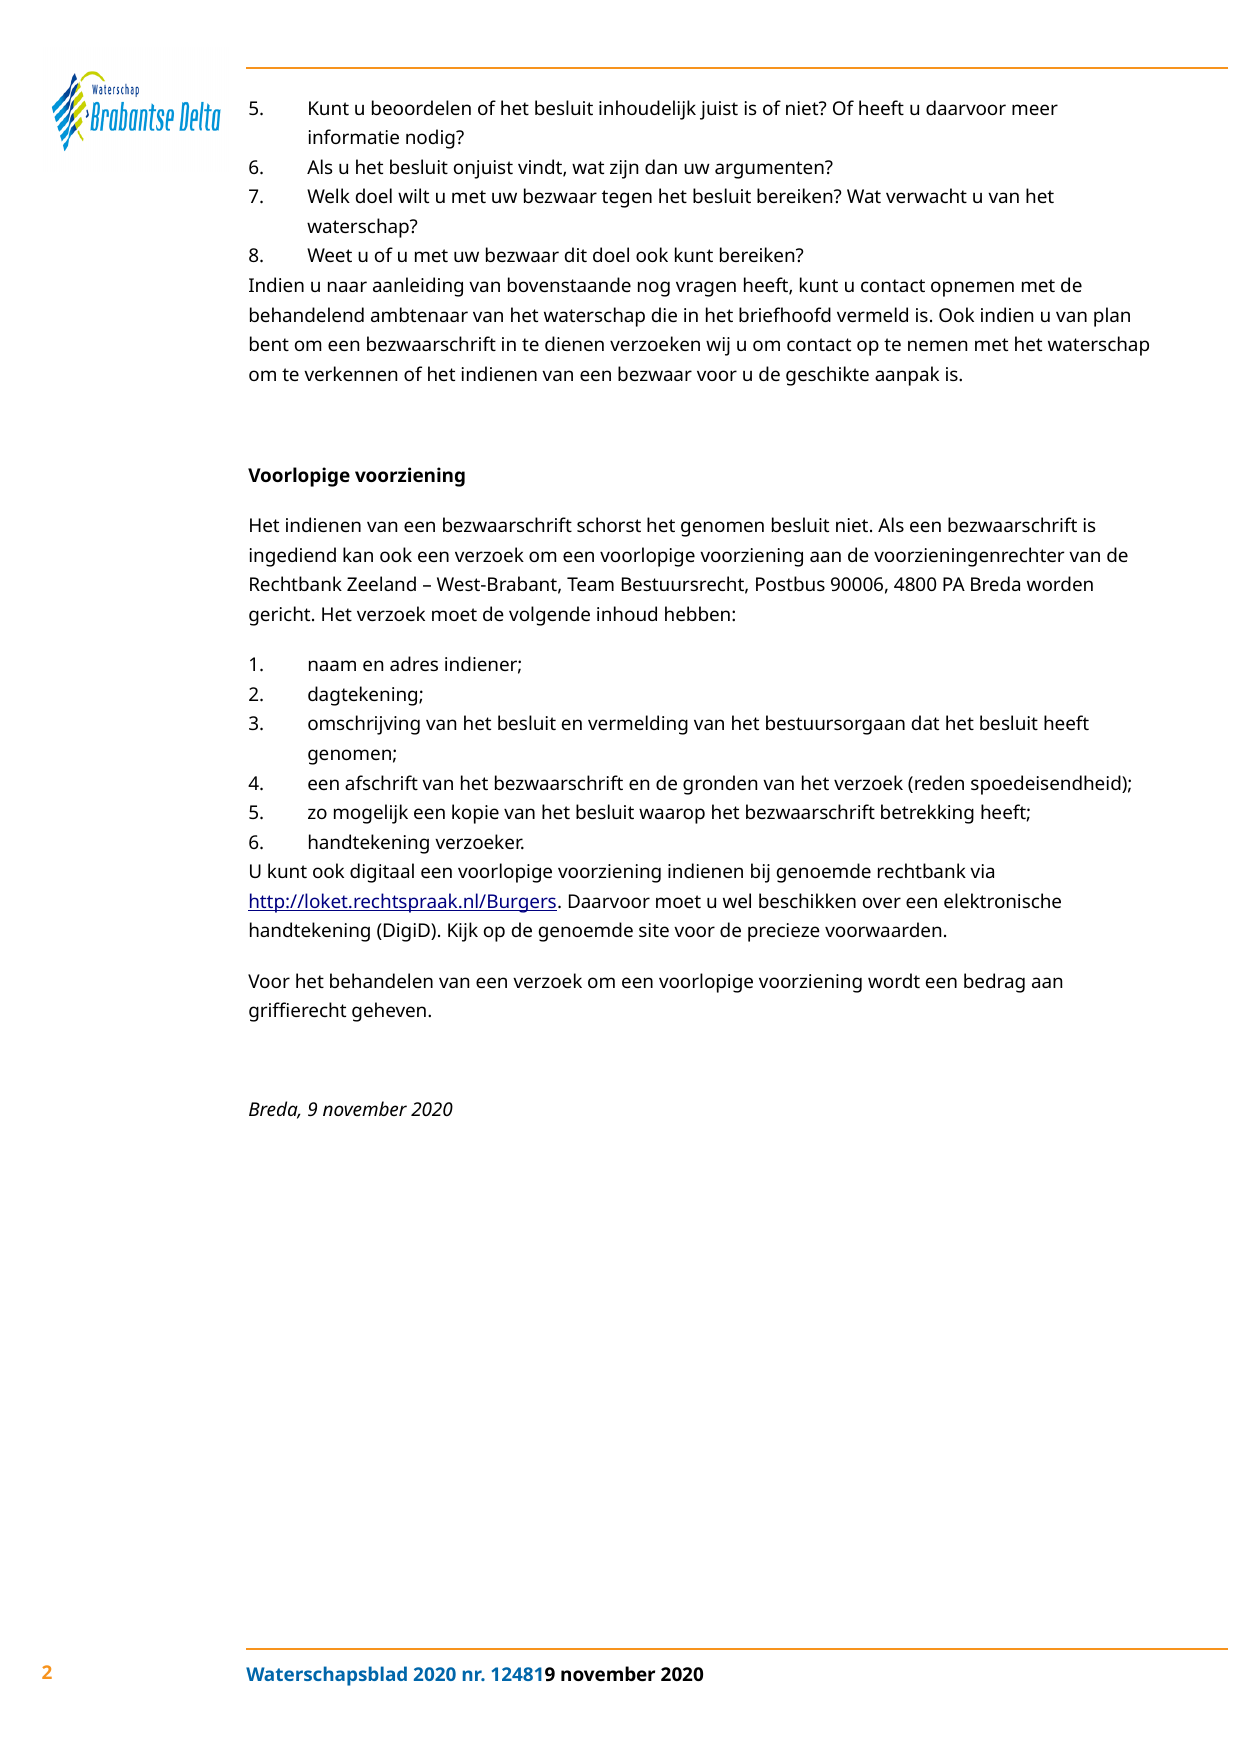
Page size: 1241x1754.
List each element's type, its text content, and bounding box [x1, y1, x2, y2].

list Welk doel wilt u met uw bezwaar tegen het besluit bereiken? Wat verwacht u van het waterschap? [248, 183, 1152, 239]
text Voorlopige voorziening [248, 462, 1152, 488]
text Indien u naar aanleiding van bovenstaande nog vragen heeft, kunt u contact opnemen met de behandelend ambtenaar van het waterschap die in het briefhoofd vermeld is. Ook indien u van plan bent om een bezwaarschrift in te dienen verzoeken wij u om contact op te nemen met het waterschap om te verkennen of het indienen van een bezwaar voor u de geschikte aanpak is. [248, 272, 1152, 387]
list Kunt u beoordelen of het besluit inhoudelijk juist is of niet? Of heeft u daarvoor meer informatie nodig? [248, 95, 1152, 150]
list Weet u of u met uw bezwaar dit doel ook kunt bereiken? [248, 243, 1152, 268]
list zo mogelijk een kopie van het besluit waarop het bezwaarschrift betrekking heeft; [248, 799, 1152, 825]
text U kunt ook digitaal een voorlopige voorziening indienen bij genoemde rechtbank via http://loket.rechtspraak.nl/Burgers. Daarvoor moet u wel beschikken over een elektronische handtekening (DigiD). Kijk op de genoemde site voor de precieze voorwaarden. [248, 858, 1152, 943]
picture [41, 47, 231, 172]
list een afschrift van het bezwaarschrift en de gronden van het verzoek (reden spoedeisendheid); [248, 770, 1152, 796]
list naam en adres indiener; [248, 651, 1152, 677]
text Breda, 9 november 2020 [248, 1096, 1152, 1122]
list Als u het besluit onjuist vindt, wat zijn dan uw argumenten? [248, 154, 1152, 180]
list omschrijving van het besluit en vermelding van het bestuursorgaan dat het besluit heeft genomen; [248, 711, 1152, 766]
list handtekening verzoeker. [248, 829, 1152, 855]
text Voor het behandelen van een verzoek om een voorlopige voorziening wordt een bedrag aan griffierecht geheven. [248, 968, 1152, 1023]
list dagtekening; [248, 681, 1152, 707]
text Het indienen van een bezwaarschrift schorst het genomen besluit niet. Als een bezwaarschrift is ingediend kan ook een verzoek om een voorlopige voorziening aan de voorzieningenrechter van de Rechtbank Zeeland – West-Brabant, Team Bestuursrecht, Postbus 90006, 4800 PA Breda worden gericht. Het verzoek moet de volgende inhoud hebben: [248, 512, 1152, 627]
